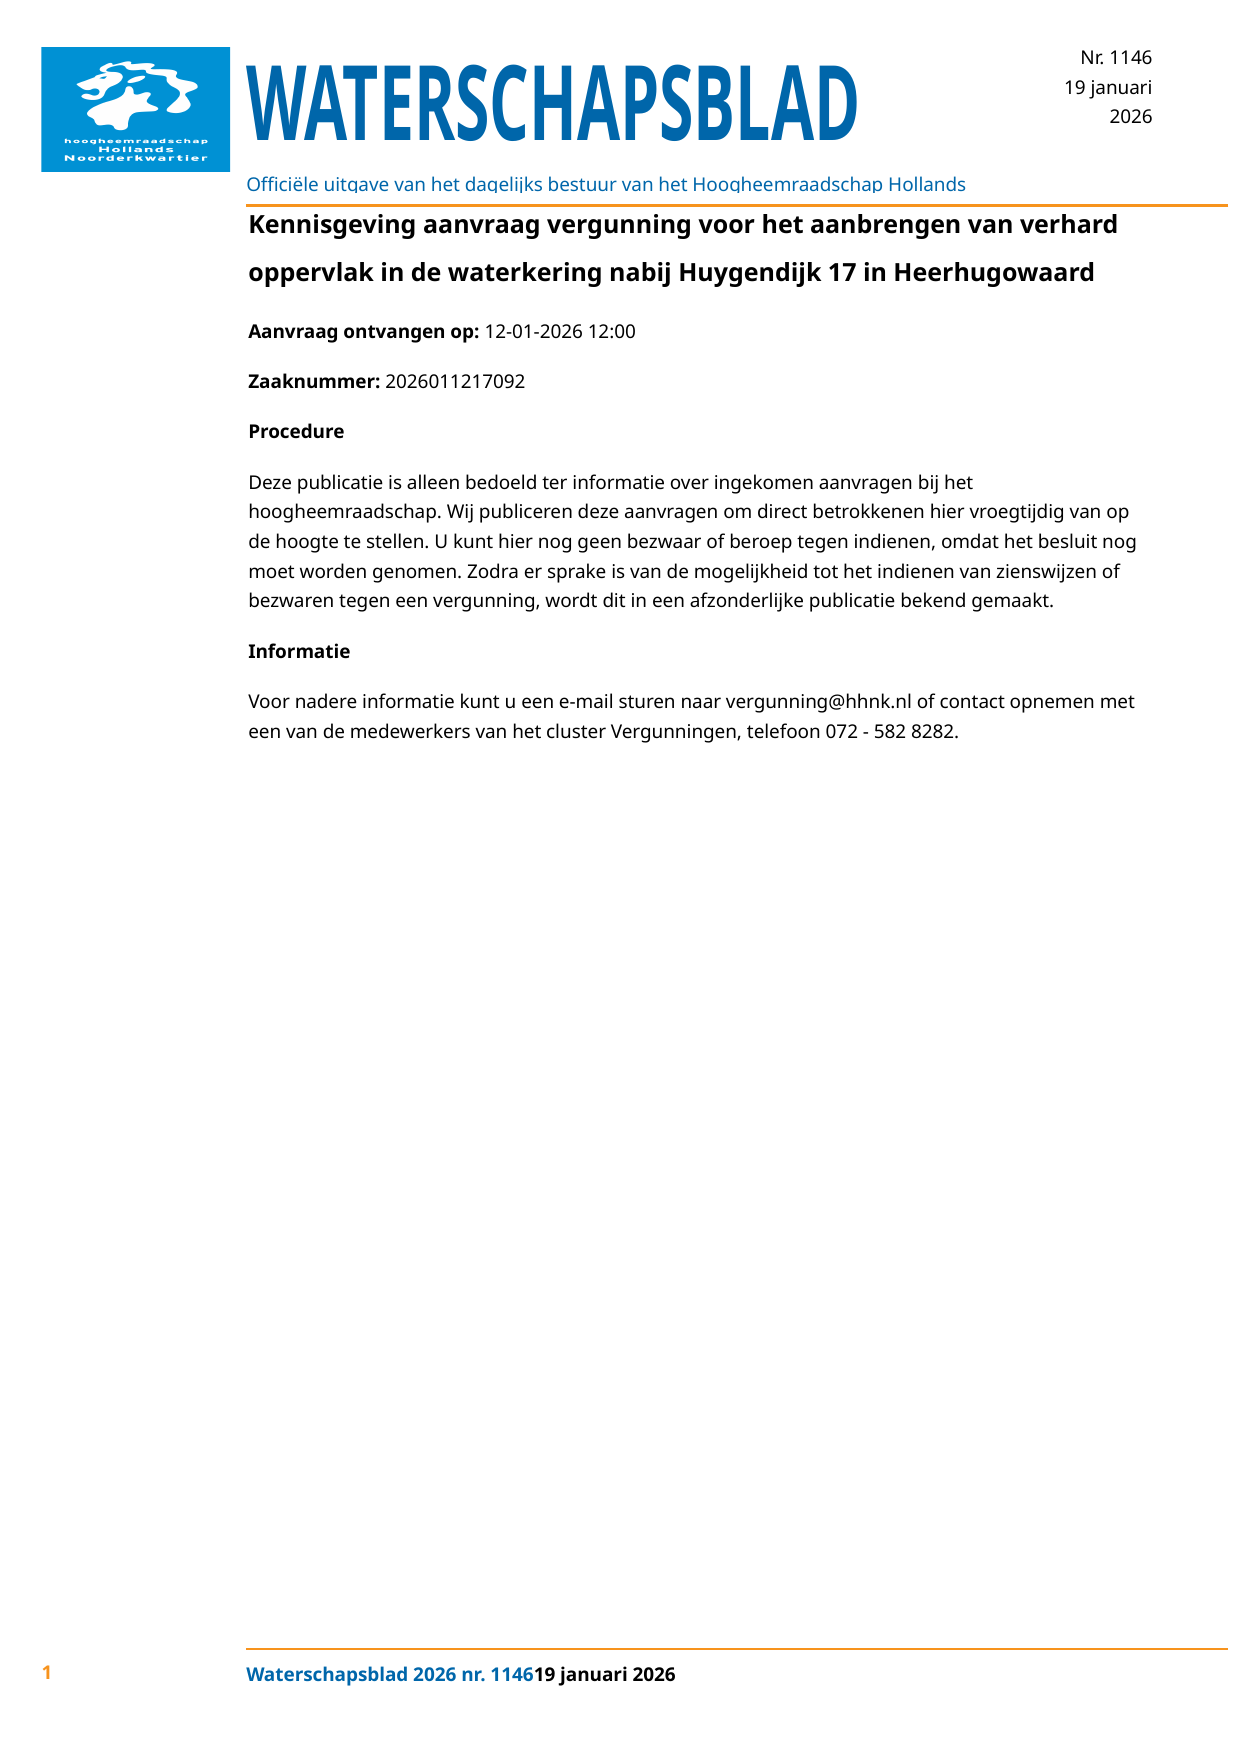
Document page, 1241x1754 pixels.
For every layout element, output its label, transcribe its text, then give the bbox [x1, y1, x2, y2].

text Deze publicatie is alleen bedoeld ter informatie over ingekomen aanvragen bij het hoogheemraadschap. Wij publiceren deze aanvragen om direct betrokkenen hier vroegtijdig van op de hoogte te stellen. U kunt hier nog geen bezwaar of beroep tegen indienen, omdat het besluit nog moet worden genomen. Zodra er sprake is van de mogelijkheid tot het indienen van zienswijzen of bezwaren tegen een vergunning, wordt dit in een afzonderlijke publicatie bekend gemaakt. [248, 469, 1152, 613]
picture [118, 62, 197, 112]
text Informatie [248, 638, 1152, 664]
picture [88, 87, 157, 130]
text Kennisgeving aanvraag vergunning voor het aanbrengen van verhard oppervlak in de waterkering nabij Huygendijk 17 in Heerhugowaard [248, 207, 1152, 288]
picture [129, 76, 144, 82]
text Procedure [248, 419, 1152, 444]
picture [78, 64, 122, 99]
text Aanvraag ontvangen op: 12-01-2026 12:00 [248, 318, 1152, 344]
text Voor nadere informatie kunt u een e-mail sturen naar vergunning@hhnk.nl of contact opnemen met een van de medewerkers van het cluster Vergunningen, telefoon 072 - 582 8282. [248, 688, 1152, 744]
text Zaaknummer: 2026011217092 [248, 368, 1152, 394]
